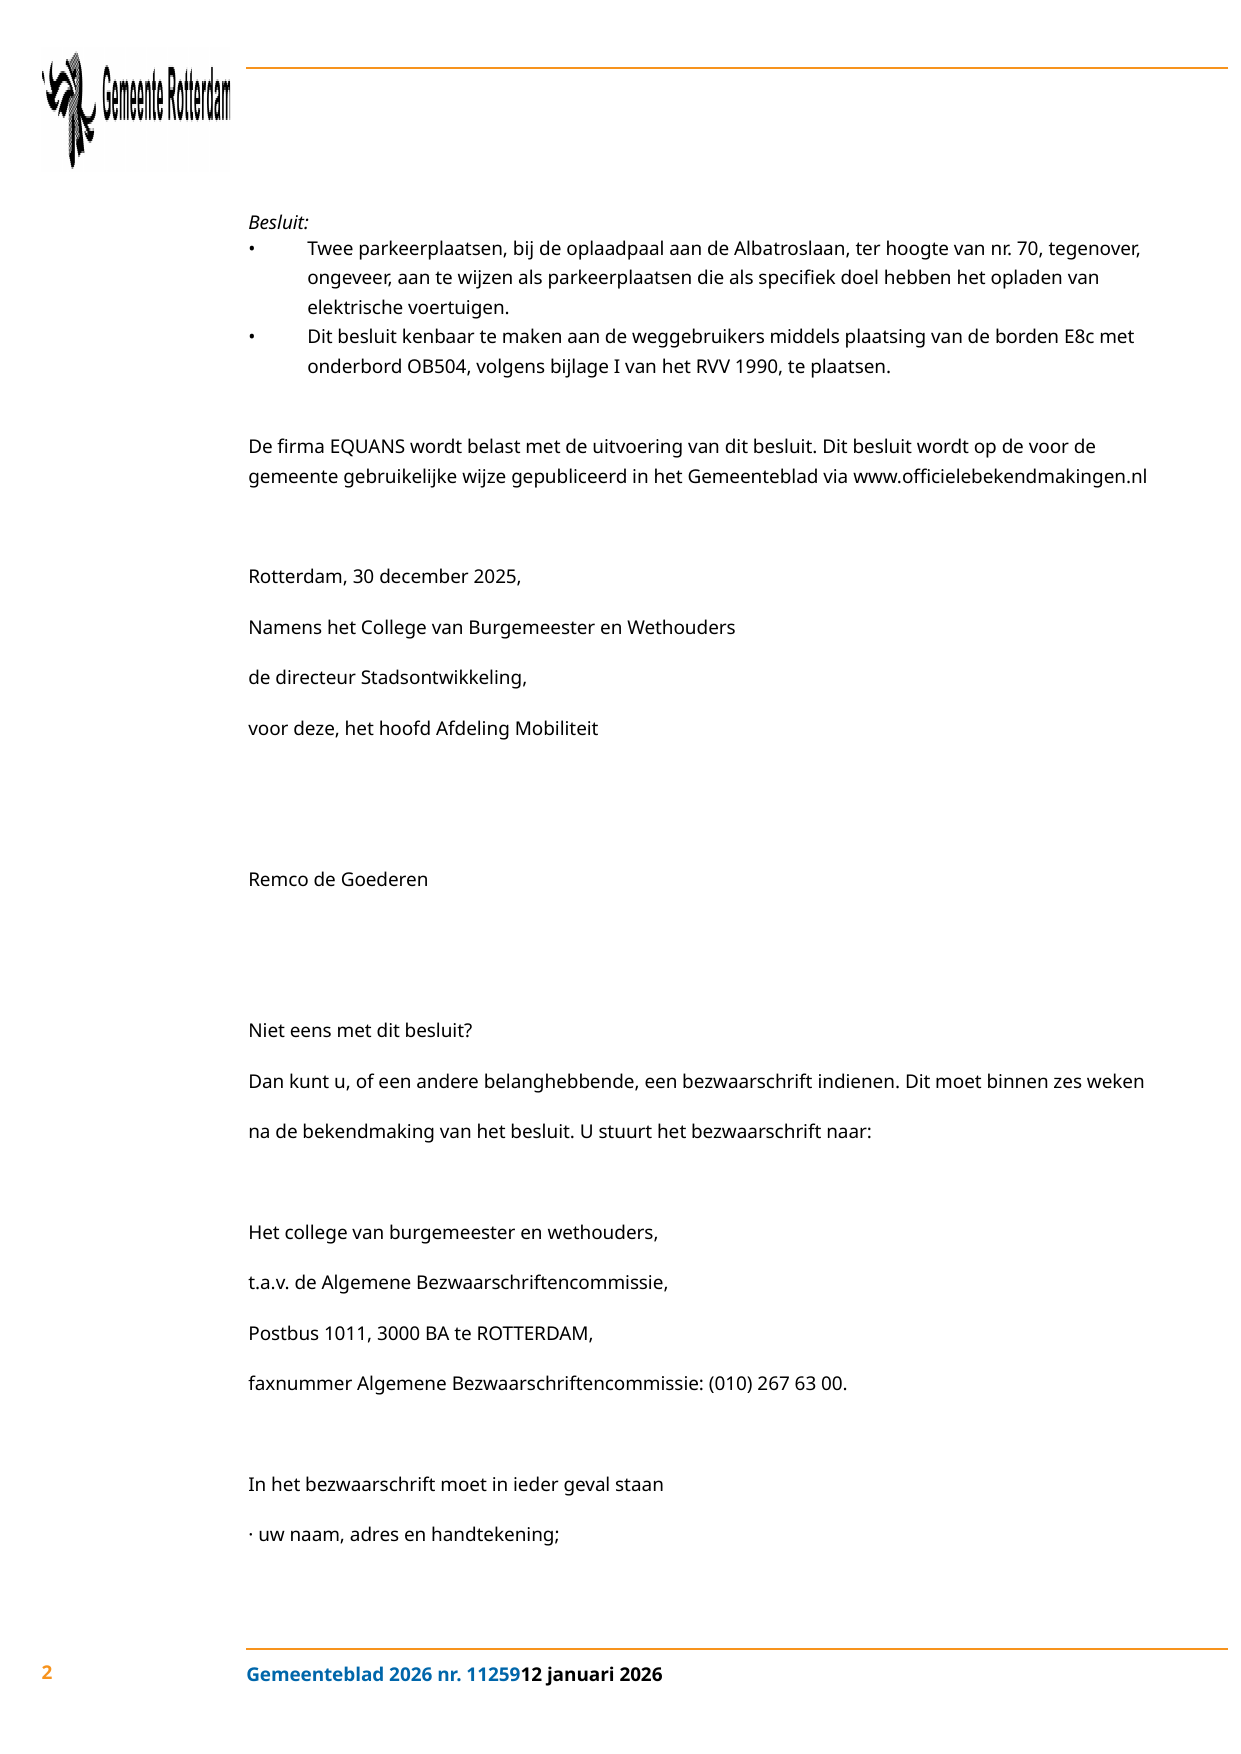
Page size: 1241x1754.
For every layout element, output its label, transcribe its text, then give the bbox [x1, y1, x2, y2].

text Namens het College van Burgemeester en Wethouders [248, 614, 1152, 640]
text Het college van burgemeester en wethouders, [248, 1219, 1152, 1245]
text Rotterdam, 30 december 2025, [248, 564, 1152, 589]
text na de bekendmaking van het besluit. U stuurt het bezwaarschrift naar: [248, 1118, 1152, 1144]
text t.a.v. de Algemene Bezwaarschriftencommissie, [248, 1269, 1152, 1295]
text De firma EQUANS wordt belast met de uitvoering van dit besluit. Dit besluit wordt op de voor de gemeente gebruikelijke wijze gepubliceerd in het Gemeenteblad via www.officielebekendmakingen.nl [248, 433, 1152, 488]
text Remco de Goederen [248, 866, 1152, 892]
picture [41, 47, 231, 172]
list Twee parkeerplaatsen, bij de oplaadpaal aan de Albatroslaan, ter hoogte van nr. 70, tegenover, ongeveer, aan te wijzen als parkeerplaatsen die als specifiek doel hebben het opladen van elektrische voertuigen. [248, 235, 1152, 320]
text faxnummer Algemene Bezwaarschriftencommissie: (010) 267 63 00. [248, 1370, 1152, 1396]
text Postbus 1011, 3000 BA te ROTTERDAM, [248, 1320, 1152, 1346]
list Dit besluit kenbaar te maken aan de weggebruikers middels plaatsing van de borden E8c met onderbord OB504, volgens bijlage I van het RVV 1990, te plaatsen. [248, 324, 1152, 379]
text Besluit: [248, 209, 1152, 235]
text de directeur Stadsontwikkeling, [248, 664, 1152, 690]
text voor deze, het hoofd Afdeling Mobiliteit [248, 715, 1152, 741]
text · uw naam, adres en handtekening; [248, 1522, 1152, 1547]
text Dan kunt u, of een andere belanghebbende, een bezwaarschrift indienen. Dit moet binnen zes weken [248, 1068, 1152, 1093]
text In het bezwaarschrift moet in ieder geval staan [248, 1471, 1152, 1497]
text Niet eens met dit besluit? [248, 1017, 1152, 1043]
